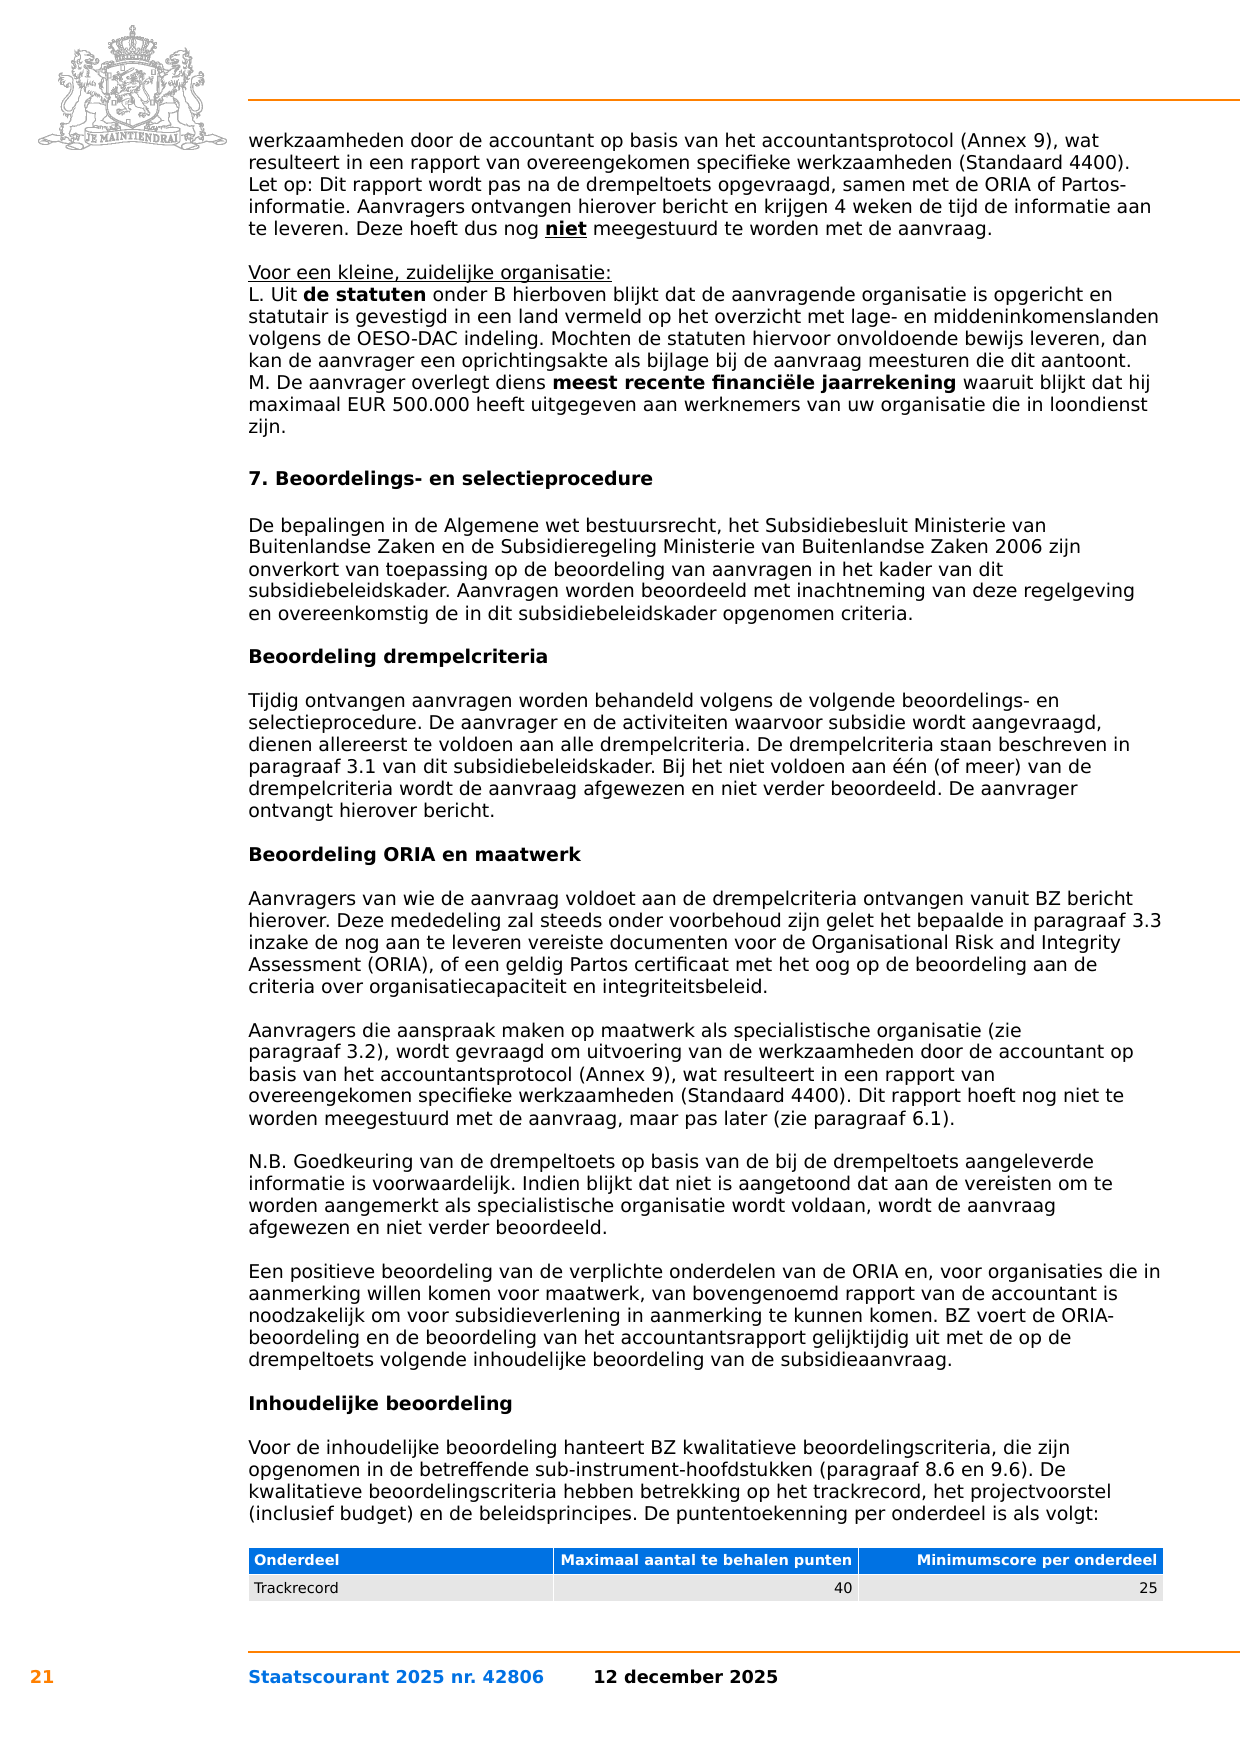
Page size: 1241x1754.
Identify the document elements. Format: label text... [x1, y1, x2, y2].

text werkzaamheden door de accountant op basis van het accountantsprotocol (Annex 9), wat resulteert in een rapport van overeengekomen specifieke werkzaamheden (Standaard 4400). Let op: Dit rapport wordt pas na de drempeltoets opgevraagd, samen met de ORIA of Partos-informatie. Aanvragers ontvangen hierover bericht en krijgen 4 weken de tijd de informatie aan te leveren. Deze hoeft dus nog niet meegestuurd te worden met de aanvraag. [248, 130, 1163, 240]
table_cell 25 [859, 1575, 1163, 1601]
table_header Minimumscore per onderdeel [859, 1548, 1163, 1574]
text Tijdig ontvangen aanvragen worden behandeld volgens de volgende beoordelings- en selectieprocedure. De aanvrager en de activiteiten waarvoor subsidie wordt aangevraagd, dienen allereerst te voldoen aan alle drempelcriteria. De drempelcriteria staan beschreven in paragraaf 3.1 van dit subsidiebeleidskader. Bij het niet voldoen aan één (of meer) van de drempelcriteria wordt de aanvraag afgewezen en niet verder beoordeeld. De aanvrager ontvangt hierover bericht. [248, 690, 1163, 822]
text Aanvragers die aanspraak maken op maatwerk als specialistische organisatie (zie paragraaf 3.2), wordt gevraagd om uitvoering van de werkzaamheden door de accountant op basis van het accountantsprotocol (Annex 9), wat resulteert in een rapport van overeengekomen specifieke werkzaamheden (Standaard 4400). Dit rapport hoeft nog niet te worden meegestuurd met de aanvraag, maar pas later (zie paragraaf 6.1). [248, 1019, 1163, 1129]
text Voor de inhoudelijke beoordeling hanteert BZ kwalitatieve beoordelingscriteria, die zijn opgenomen in de betreffende sub-instrument-hoofdstukken (paragraaf 8.6 en 9.6). De kwalitatieve beoordelingscriteria hebben betrekking op het trackrecord, het projectvoorstel (inclusief budget) en de beleidsprincipes. De puntentoekenning per onderdeel is als volgt: [248, 1437, 1163, 1524]
text M. De aanvrager overlegt diens meest recente financiële jaarrekening waaruit blijkt dat hij maximaal EUR 500.000 heeft uitgegeven aan werknemers van uw organisatie die in loondienst zijn. [248, 372, 1163, 437]
subtitle Inhoudelijke beoordeling [248, 1393, 1163, 1415]
picture [38, 25, 227, 150]
table_cell Trackrecord [249, 1575, 553, 1601]
subtitle Beoordeling drempelcriteria [248, 646, 1163, 668]
subtitle 7. Beoordelings- en selectieprocedure [248, 467, 1163, 489]
subtitle Beoordeling ORIA en maatwerk [248, 844, 1163, 866]
table_cell 40 [554, 1575, 858, 1601]
text L. Uit de statuten onder B hierboven blijkt dat de aanvragende organisatie is opgericht en statutair is gevestigd in een land vermeld op het overzicht met lage- en middeninkomenslanden volgens de OESO-DAC indeling. Mochten de statuten hiervoor onvoldoende bewijs leveren, dan kan de aanvrager een oprichtingsakte als bijlage bij de aanvraag meesturen die dit aantoont. [248, 284, 1163, 372]
text Aanvragers van wie de aanvraag voldoet aan de drempelcriteria ontvangen vanuit BZ bericht hierover. Deze mededeling zal steeds onder voorbehoud zijn gelet het bepaalde in paragraaf 3.3 inzake de nog aan te leveren vereiste documenten voor de Organisational Risk and Integrity Assessment (ORIA), of een geldig Partos certificaat met het oog op de beoordeling aan de criteria over organisatiecapaciteit en integriteitsbeleid. [248, 888, 1163, 998]
text Voor een kleine, zuidelijke organisatie: [248, 262, 1163, 284]
text De bepalingen in de Algemene wet bestuursrecht, het Subsidiebesluit Ministerie van Buitenlandse Zaken en de Subsidieregeling Ministerie van Buitenlandse Zaken 2006 zijn onverkort van toepassing op de beoordeling van aanvragen in het kader van dit subsidiebeleidskader. Aanvragen worden beoordeeld met inachtneming van deze regelgeving en overeenkomstig de in dit subsidiebeleidskader opgenomen criteria. [248, 514, 1163, 624]
table_header Onderdeel [249, 1548, 553, 1574]
table_header Maximaal aantal te behalen punten [554, 1548, 858, 1574]
text Een positieve beoordeling van de verplichte onderdelen van de ORIA en, voor organisaties die in aanmerking willen komen voor maatwerk, van bovengenoemd rapport van de accountant is noodzakelijk om voor subsidieverlening in aanmerking te kunnen komen. BZ voert de ORIA-beoordeling en de beoordeling van het accountantsrapport gelijktijdig uit met de op de drempeltoets volgende inhoudelijke beoordeling van de subsidieaanvraag. [248, 1261, 1163, 1371]
text N.B. Goedkeuring van de drempeltoets op basis van de bij de drempeltoets aangeleverde informatie is voorwaardelijk. Indien blijkt dat niet is aangetoond dat aan de vereisten om te worden aangemerkt als specialistische organisatie wordt voldaan, wordt de aanvraag afgewezen en niet verder beoordeeld. [248, 1151, 1163, 1239]
